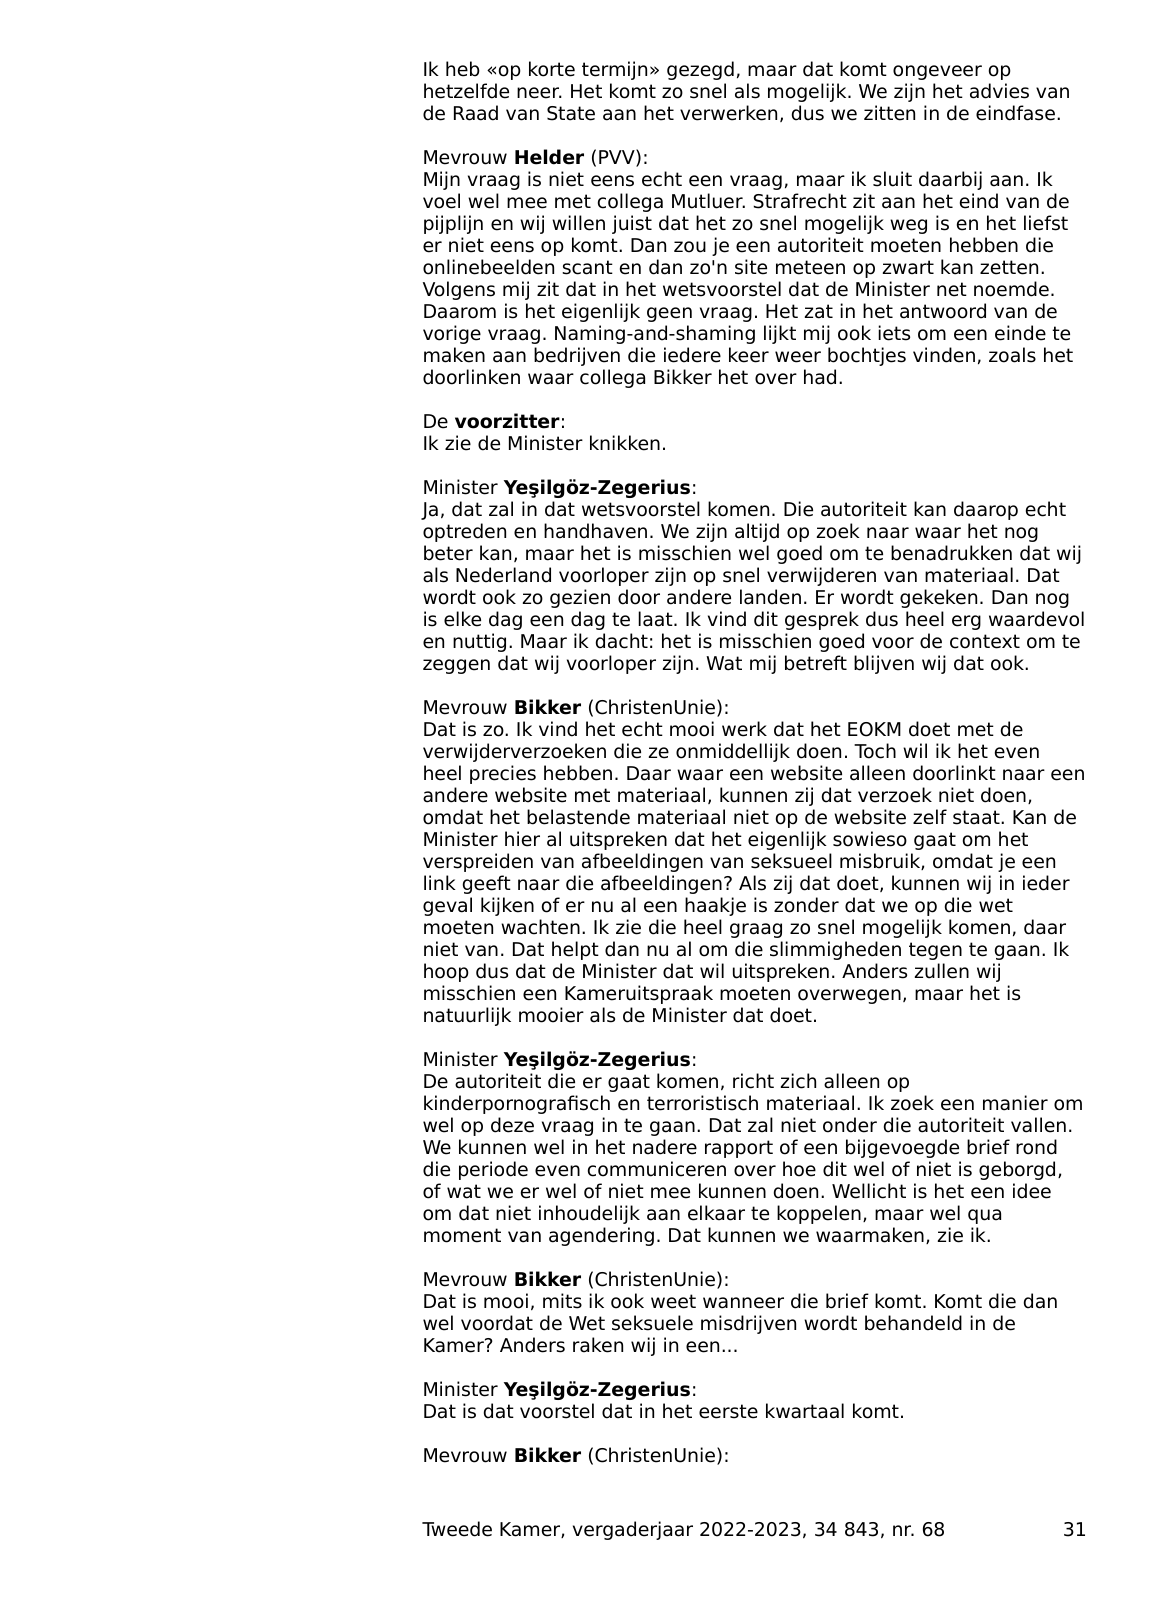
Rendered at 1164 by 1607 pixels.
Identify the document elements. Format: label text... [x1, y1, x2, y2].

text Dat is mooi, mits ik ook weet wanneer die brief komt. Komt die dan wel voordat de Wet seksuele misdrijven wordt behandeld in de Kamer? Anders raken wij in een... [422, 1291, 1087, 1357]
text Minister Yeşilgöz-Zegerius: [422, 1049, 1087, 1071]
text Mevrouw Bikker (ChristenUnie): [422, 1269, 1087, 1291]
text De voorzitter: [422, 411, 1087, 433]
text Mijn vraag is niet eens echt een vraag, maar ik sluit daarbij aan. Ik voel wel mee met collega Mutluer. Strafrecht zit aan het eind van de pijplijn en wij willen juist dat het zo snel mogelijk weg is en het liefst er niet eens op komt. Dan zou je een autoriteit moeten hebben die onlinebeelden scant en dan zo'n site meteen op zwart kan zetten. Volgens mij zit dat in het wetsvoorstel dat de Minister net noemde. Daarom is het eigenlijk geen vraag. Het zat in het antwoord van de vorige vraag. Naming-and-shaming lijkt mij ook iets om een einde te maken aan bedrijven die iedere keer weer bochtjes vinden, zoals het doorlinken waar collega Bikker het over had. [422, 169, 1087, 389]
text Mevrouw Bikker (ChristenUnie): [422, 1445, 1087, 1467]
text Minister Yeşilgöz-Zegerius: [422, 477, 1087, 499]
text Mevrouw Bikker (ChristenUnie): [422, 697, 1087, 719]
text Ik zie de Minister knikken. [422, 433, 1087, 455]
text Ja, dat zal in dat wetsvoorstel komen. Die autoriteit kan daarop echt optreden en handhaven. We zijn altijd op zoek naar waar het nog beter kan, maar het is misschien wel goed om te benadrukken dat wij als Nederland voorloper zijn op snel verwijderen van materiaal. Dat wordt ook zo gezien door andere landen. Er wordt gekeken. Dan nog is elke dag een dag te laat. Ik vind dit gesprek dus heel erg waardevol en nuttig. Maar ik dacht: het is misschien goed voor de context om te zeggen dat wij voorloper zijn. Wat mij betreft blijven wij dat ook. [422, 499, 1087, 675]
text Dat is dat voorstel dat in het eerste kwartaal komt. [422, 1401, 1087, 1423]
text De autoriteit die er gaat komen, richt zich alleen op kinderpornografisch en terroristisch materiaal. Ik zoek een manier om wel op deze vraag in te gaan. Dat zal niet onder die autoriteit vallen. We kunnen wel in het nadere rapport of een bijgevoegde brief rond die periode even communiceren over hoe dit wel of niet is geborgd, of wat we er wel of niet mee kunnen doen. Wellicht is het een idee om dat niet inhoudelijk aan elkaar te koppelen, maar wel qua moment van agendering. Dat kunnen we waarmaken, zie ik. [422, 1071, 1087, 1247]
text Ik heb «op korte termijn» gezegd, maar dat komt ongeveer op hetzelfde neer. Het komt zo snel als mogelijk. We zijn het advies van de Raad van State aan het verwerken, dus we zitten in de eindfase. [422, 59, 1087, 125]
text Minister Yeşilgöz-Zegerius: [422, 1379, 1087, 1401]
text Dat is zo. Ik vind het echt mooi werk dat het EOKM doet met de verwijderverzoeken die ze onmiddellijk doen. Toch wil ik het even heel precies hebben. Daar waar een website alleen doorlinkt naar een andere website met materiaal, kunnen zij dat verzoek niet doen, omdat het belastende materiaal niet op de website zelf staat. Kan de Minister hier al uitspreken dat het eigenlijk sowieso gaat om het verspreiden van afbeeldingen van seksueel misbruik, omdat je een link geeft naar die afbeeldingen? Als zij dat doet, kunnen wij in ieder geval kijken of er nu al een haakje is zonder dat we op die wet moeten wachten. Ik zie die heel graag zo snel mogelijk komen, daar niet van. Dat helpt dan nu al om die slimmigheden tegen te gaan. Ik hoop dus dat de Minister dat wil uitspreken. Anders zullen wij misschien een Kameruitspraak moeten overwegen, maar het is natuurlijk mooier als de Minister dat doet. [422, 719, 1087, 1027]
text Mevrouw Helder (PVV): [422, 147, 1087, 169]
